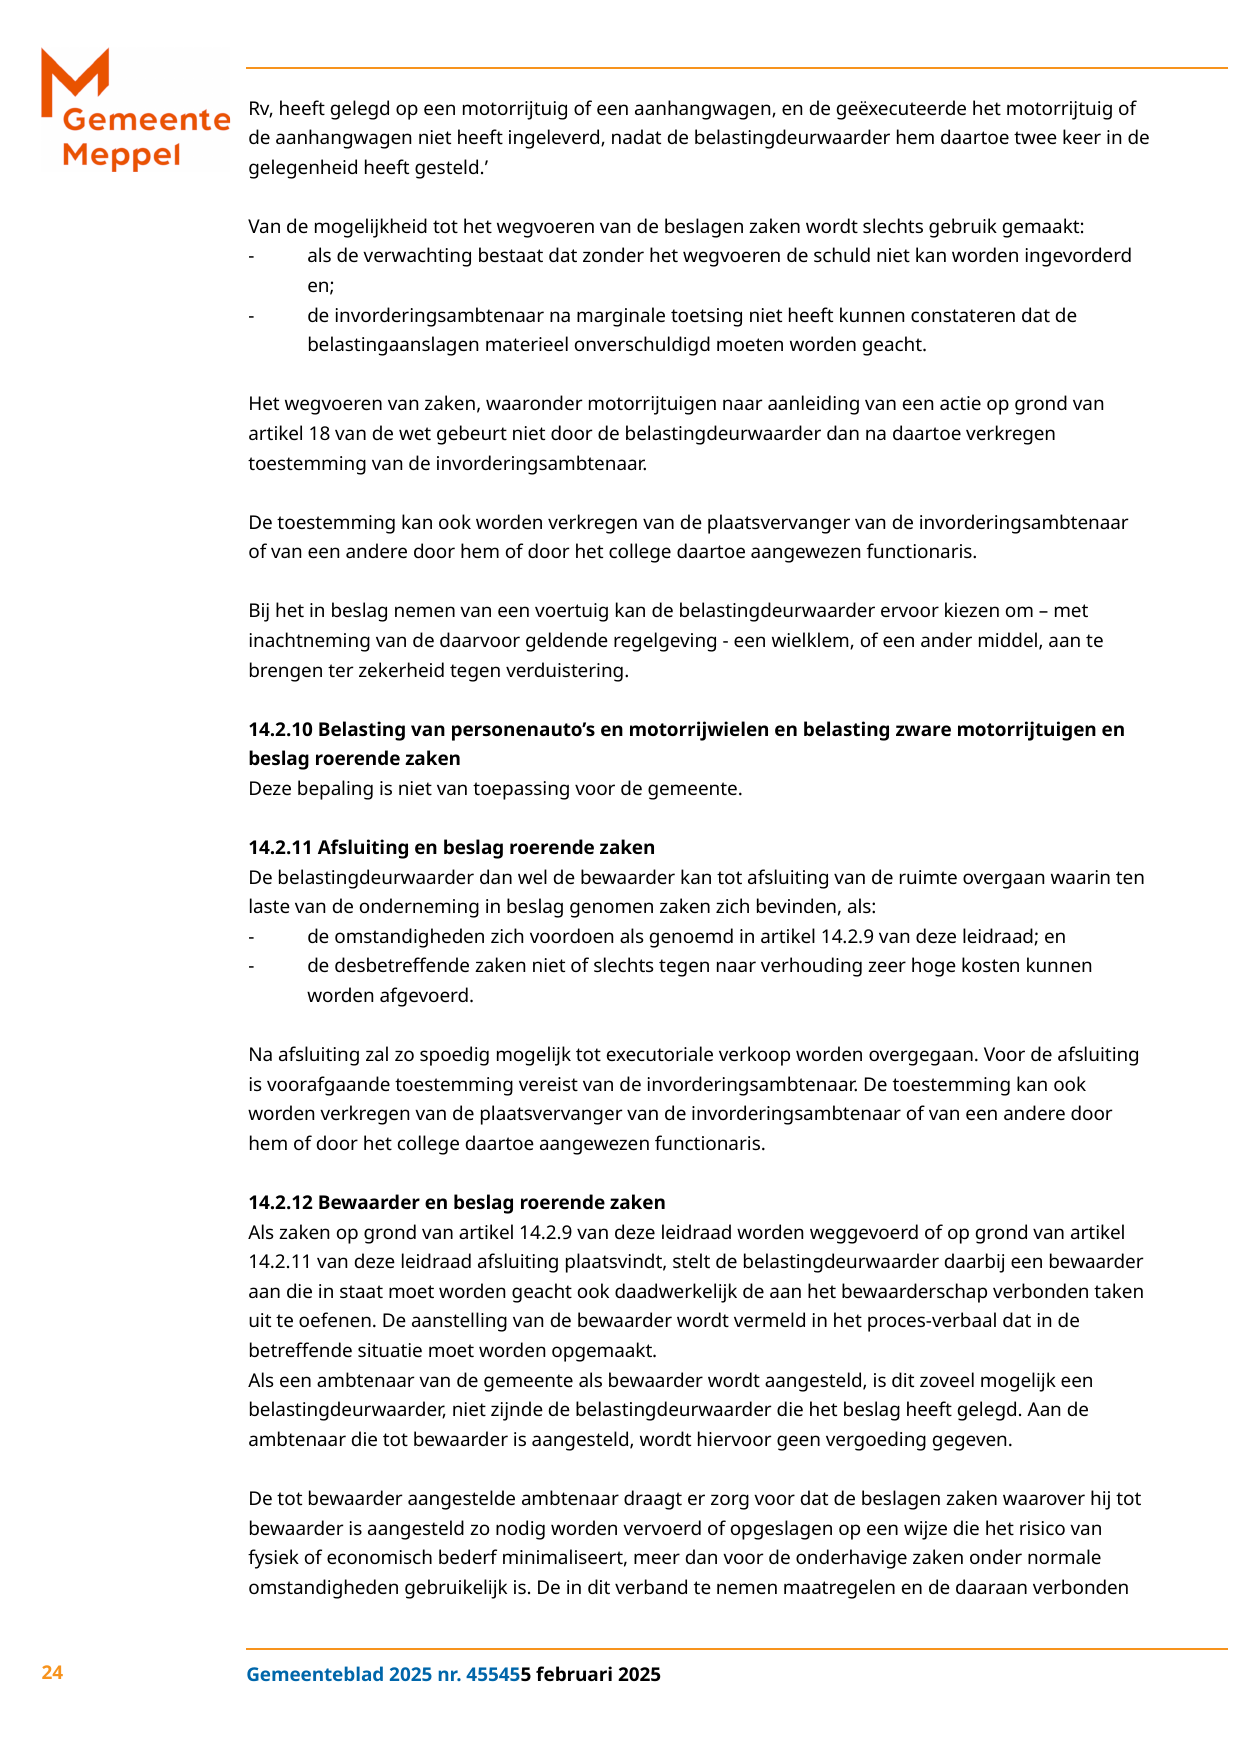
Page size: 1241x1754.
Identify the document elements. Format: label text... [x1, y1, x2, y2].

text 14.2.12 Bewaarder en beslag roerende zaken [248, 1189, 1152, 1215]
text De belastingdeurwaarder dan wel de bewaarder kan tot afsluiting van de ruimte overgaan waarin ten laste van de onderneming in beslag genomen zaken zich bevinden, als: [248, 864, 1152, 919]
picture [41, 47, 231, 172]
text 14.2.11 Afsluiting en beslag roerende zaken [248, 834, 1152, 860]
text Als zaken op grond van artikel 14.2.9 van deze leidraad worden weggevoerd of op grond van artikel 14.2.11 van deze leidraad afsluiting plaatsvindt, stelt de belastingdeurwaarder daarbij een bewaarder aan die in staat moet worden geacht ook daadwerkelijk de aan het bewaarderschap verbonden taken uit te oefenen. De aanstelling van de bewaarder wordt vermeld in het proces-verbaal dat in de betreffende situatie moet worden opgemaakt. [248, 1219, 1152, 1363]
list de invorderingsambtenaar na marginale toetsing niet heeft kunnen constateren dat de belastingaanslagen materieel onverschuldigd moeten worden geacht. [248, 302, 1152, 357]
text Bij het in beslag nemen van een voertuig kan de belastingdeurwaarder ervoor kiezen om – met inachtneming van de daarvoor geldende regelgeving - een wielklem, of een ander middel, aan te brengen ter zekerheid tegen verduistering. [248, 598, 1152, 683]
list als de verwachting bestaat dat zonder het wegvoeren de schuld niet kan worden ingevorderd en; [248, 243, 1152, 298]
text 14.2.10 Belasting van personenauto’s en motorrijwielen en belasting zware motorrijtuigen en beslag roerende zaken [248, 716, 1152, 771]
text De tot bewaarder aangestelde ambtenaar draagt er zorg voor dat de beslagen zaken waarover hij tot bewaarder is aangesteld zo nodig worden vervoerd of opgeslagen op een wijze die het risico van fysiek of economisch bederf minimaliseert, meer dan voor de onderhavige zaken onder normale omstandigheden gebruikelijk is. De in dit verband te nemen maatregelen en de daaraan verbonden [248, 1485, 1152, 1600]
list de desbetreffende zaken niet of slechts tegen naar verhouding zeer hoge kosten kunnen worden afgevoerd. [248, 953, 1152, 1008]
list de omstandigheden zich voordoen als genoemd in artikel 14.2.9 van deze leidraad; en [248, 923, 1152, 949]
text Als een ambtenaar van de gemeente als bewaarder wordt aangesteld, is dit zoveel mogelijk een belastingdeurwaarder, niet zijnde de belastingdeurwaarder die het beslag heeft gelegd. Aan de ambtenaar die tot bewaarder is aangesteld, wordt hiervoor geen vergoeding gegeven. [248, 1367, 1152, 1452]
text Het wegvoeren van zaken, waaronder motorrijtuigen naar aanleiding van een actie op grond van artikel 18 van de wet gebeurt niet door de belastingdeurwaarder dan na daartoe verkregen toestemming van de invorderingsambtenaar. [248, 391, 1152, 476]
text Van de mogelijkheid tot het wegvoeren van de beslagen zaken wordt slechts gebruik gemaakt: [248, 213, 1152, 239]
text Deze bepaling is niet van toepassing voor de gemeente. [248, 775, 1152, 801]
text Na afsluiting zal zo spoedig mogelijk tot executoriale verkoop worden overgegaan. Voor de afsluiting is voorafgaande toestemming vereist van de invorderingsambtenaar. De toestemming kan ook worden verkregen van de plaatsvervanger van de invorderingsambtenaar of van een andere door hem of door het college daartoe aangewezen functionaris. [248, 1041, 1152, 1156]
text De toestemming kan ook worden verkregen van de plaatsvervanger van de invorderingsambtenaar of van een andere door hem of door het college daartoe aangewezen functionaris. [248, 509, 1152, 564]
text Rv, heeft gelegd op een motorrijtuig of een aanhangwagen, en de geëxecuteerde het motorrijtuig of de aanhangwagen niet heeft ingeleverd, nadat de belastingdeurwaarder hem daartoe twee keer in de gelegenheid heeft gesteld.’ [248, 95, 1152, 180]
